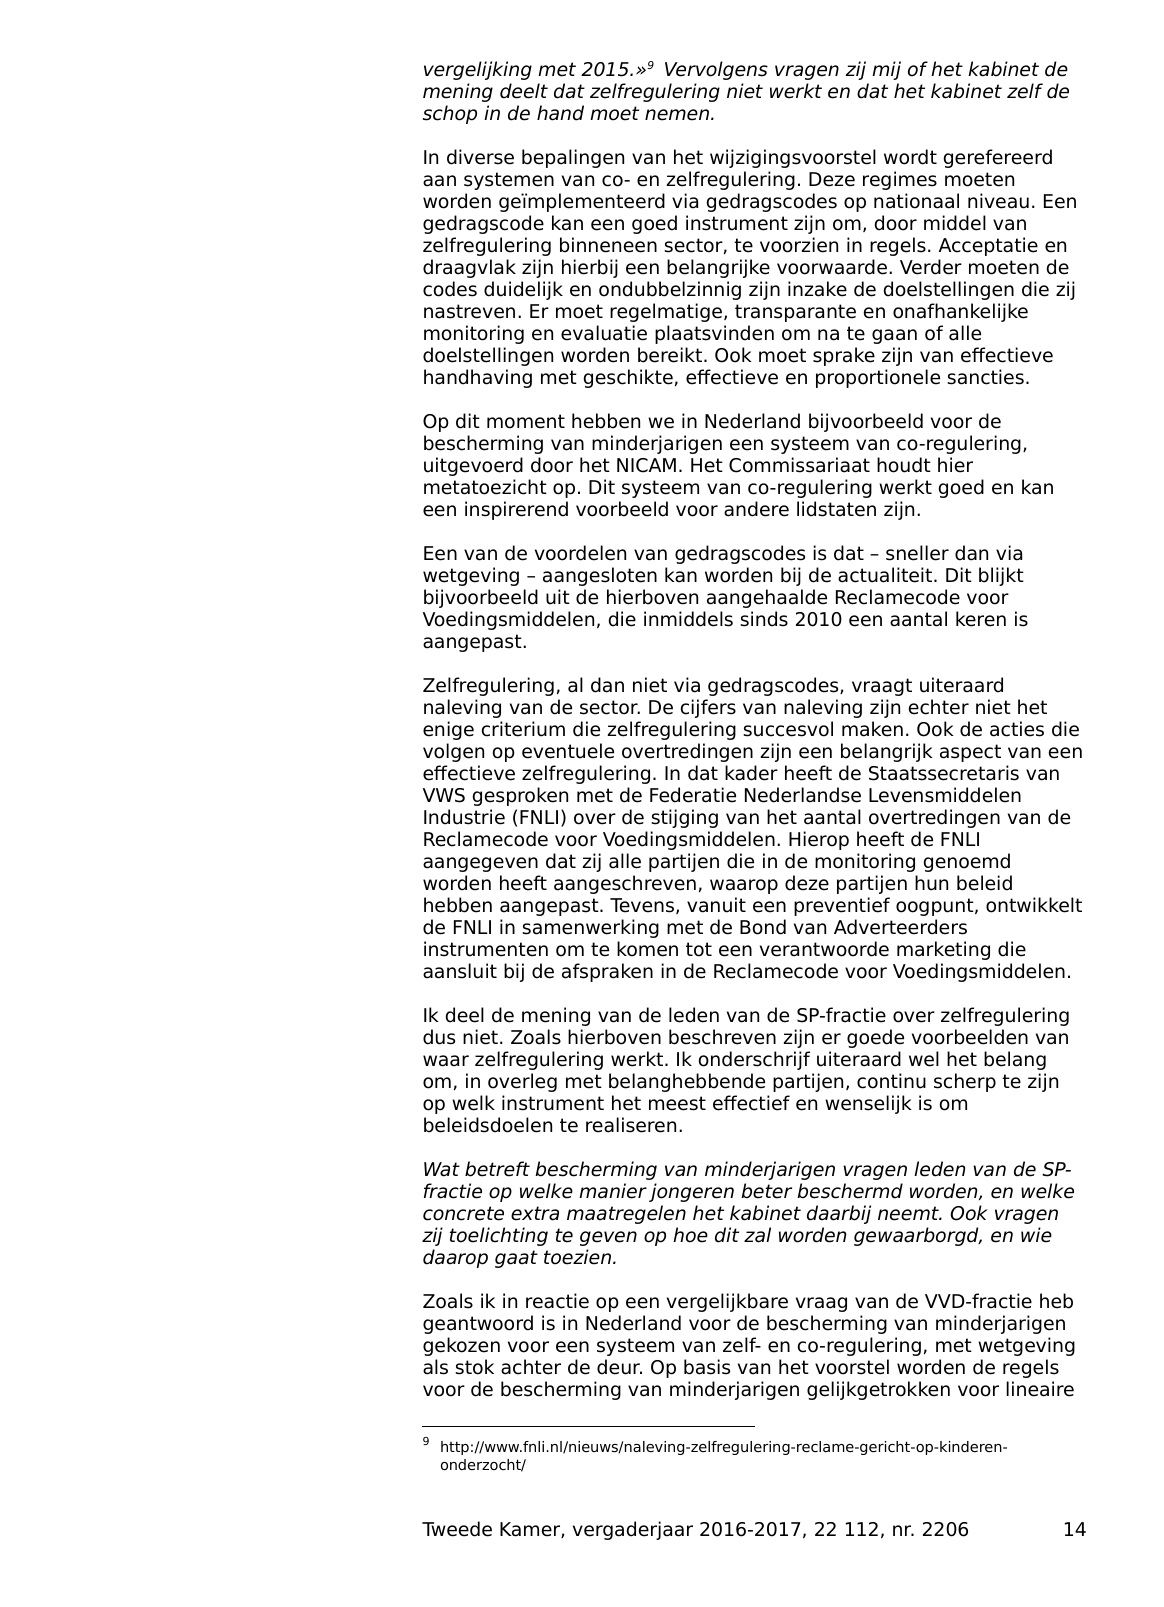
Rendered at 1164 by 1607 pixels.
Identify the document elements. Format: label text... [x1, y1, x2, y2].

text vergelijking met 2015.» Vervolgens vragen zij mij of het kabinet de mening deelt dat zelfregulering niet werkt en dat het kabinet zelf de schop in de hand moet nemen. [422, 59, 1087, 125]
text Op dit moment hebben we in Nederland bijvoorbeeld voor de bescherming van minderjarigen een systeem van co-regulering, uitgevoerd door het NICAM. Het Commissariaat houdt hier metatoezicht op. Dit systeem van co-regulering werkt goed en kan een inspirerend voorbeeld voor andere lidstaten zijn. [422, 411, 1087, 521]
text In diverse bepalingen van het wijzigingsvoorstel wordt gerefereerd aan systemen van co- en zelfregulering. Deze regimes moeten worden geïmplementeerd via gedragscodes op nationaal niveau. Een gedragscode kan een goed instrument zijn om, door middel van zelfregulering binneneen sector, te voorzien in regels. Acceptatie en draagvlak zijn hierbij een belangrijke voorwaarde. Verder moeten de codes duidelijk en ondubbelzinnig zijn inzake de doelstellingen die zij nastreven. Er moet regelmatige, transparante en onafhankelijke monitoring en evaluatie plaatsvinden om na te gaan of alle doelstellingen worden bereikt. Ook moet sprake zijn van effectieve handhaving met geschikte, effectieve en proportionele sancties. [422, 147, 1087, 389]
text Zelfregulering, al dan niet via gedragscodes, vraagt uiteraard naleving van de sector. De cijfers van naleving zijn echter niet het enige criterium die zelfregulering succesvol maken. Ook de acties die volgen op eventuele overtredingen zijn een belangrijk aspect van een effectieve zelfregulering. In dat kader heeft de Staatssecretaris van VWS gesproken met de Federatie Nederlandse Levensmiddelen Industrie (FNLI) over de stijging van het aantal overtredingen van de Reclamecode voor Voedingsmiddelen. Hierop heeft de FNLI aangegeven dat zij alle partijen die in de monitoring genoemd worden heeft aangeschreven, waarop deze partijen hun beleid hebben aangepast. Tevens, vanuit een preventief oogpunt, ontwikkelt de FNLI in samenwerking met de Bond van Adverteerders instrumenten om te komen tot een verantwoorde marketing die aansluit bij de afspraken in de Reclamecode voor Voedingsmiddelen. [422, 675, 1087, 983]
text Wat betreft bescherming van minderjarigen vragen leden van de SP-fractie op welke manier jongeren beter beschermd worden, en welke concrete extra maatregelen het kabinet daarbij neemt. Ook vragen zij toelichting te geven op hoe dit zal worden gewaarborgd, en wie daarop gaat toezien. [422, 1159, 1087, 1269]
text http://www.fnli.nl/nieuws/naleving-zelfregulering-reclame-gericht-op-kinderen-onderzocht/ [422, 1435, 1087, 1474]
text Zoals ik in reactie op een vergelijkbare vraag van de VVD-fractie heb geantwoord is in Nederland voor de bescherming van minderjarigen gekozen voor een systeem van zelf- en co-regulering, met wetgeving als stok achter de deur. Op basis van het voorstel worden de regels voor de bescherming van minderjarigen gelijkgetrokken voor lineaire [422, 1291, 1087, 1401]
text Een van de voordelen van gedragscodes is dat – sneller dan via wetgeving – aangesloten kan worden bij de actualiteit. Dit blijkt bijvoorbeeld uit de hierboven aangehaalde Reclamecode voor Voedingsmiddelen, die inmiddels sinds 2010 een aantal keren is aangepast. [422, 543, 1087, 653]
text Ik deel de mening van de leden van de SP-fractie over zelfregulering dus niet. Zoals hierboven beschreven zijn er goede voorbeelden van waar zelfregulering werkt. Ik onderschrijf uiteraard wel het belang om, in overleg met belanghebbende partijen, continu scherp te zijn op welk instrument het meest effectief en wenselijk is om beleidsdoelen te realiseren. [422, 1005, 1087, 1137]
